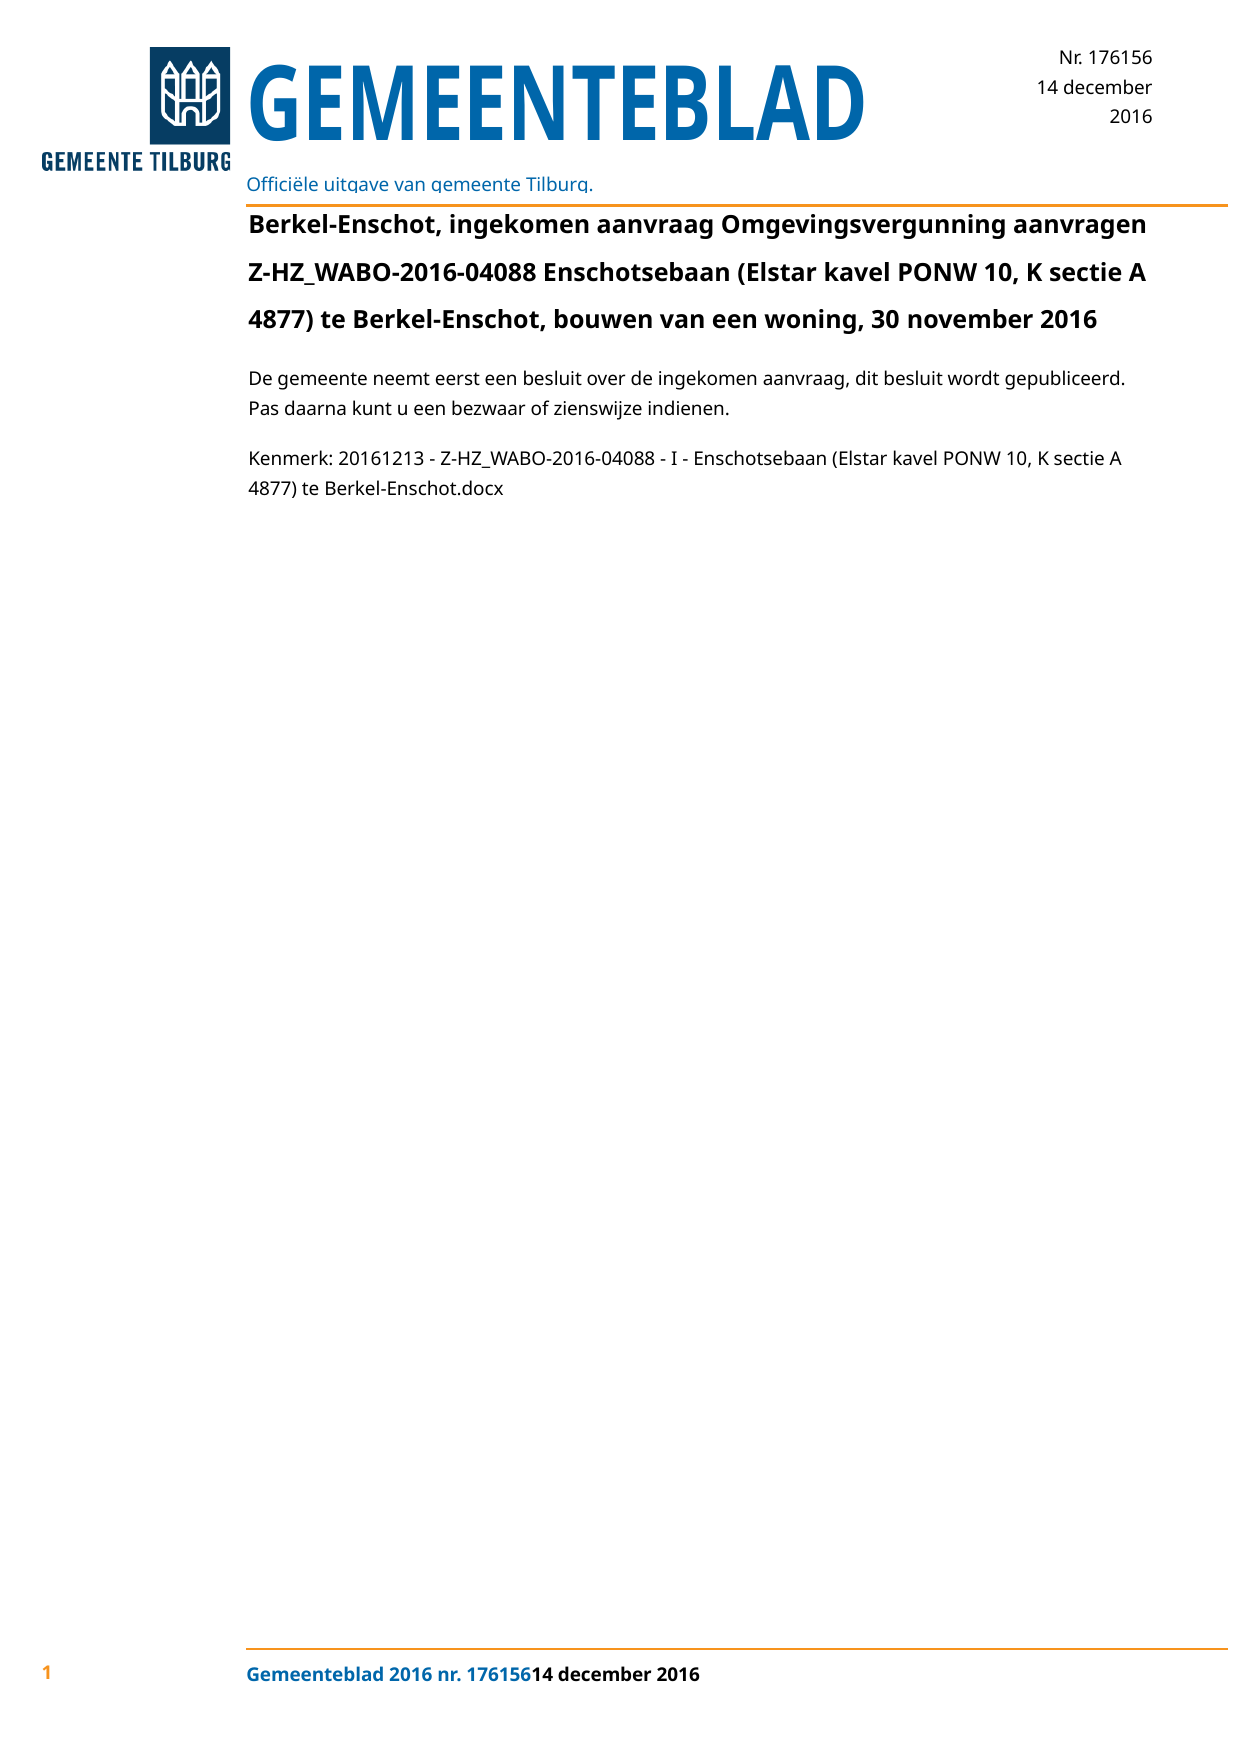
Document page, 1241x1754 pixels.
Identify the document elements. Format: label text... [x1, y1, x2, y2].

text Kenmerk: 20161213 - Z-HZ_WABO-2016-04088 - I - Enschotsebaan (Elstar kavel PONW 10, K sectie A 4877) te Berkel-Enschot.docx [248, 446, 1152, 501]
picture [41, 47, 231, 172]
text Berkel-Enschot, ingekomen aanvraag Omgevingsvergunning aanvragen Z-HZ_WABO-2016-04088 Enschotsebaan (Elstar kavel PONW 10, K sectie A 4877) te Berkel-Enschot, bouwen van een woning, 30 november 2016 [248, 207, 1152, 336]
text De gemeente neemt eerst een besluit over de ingekomen aanvraag, dit besluit wordt gepubliceerd. Pas daarna kunt u een bezwaar of zienswijze indienen. [248, 366, 1152, 421]
